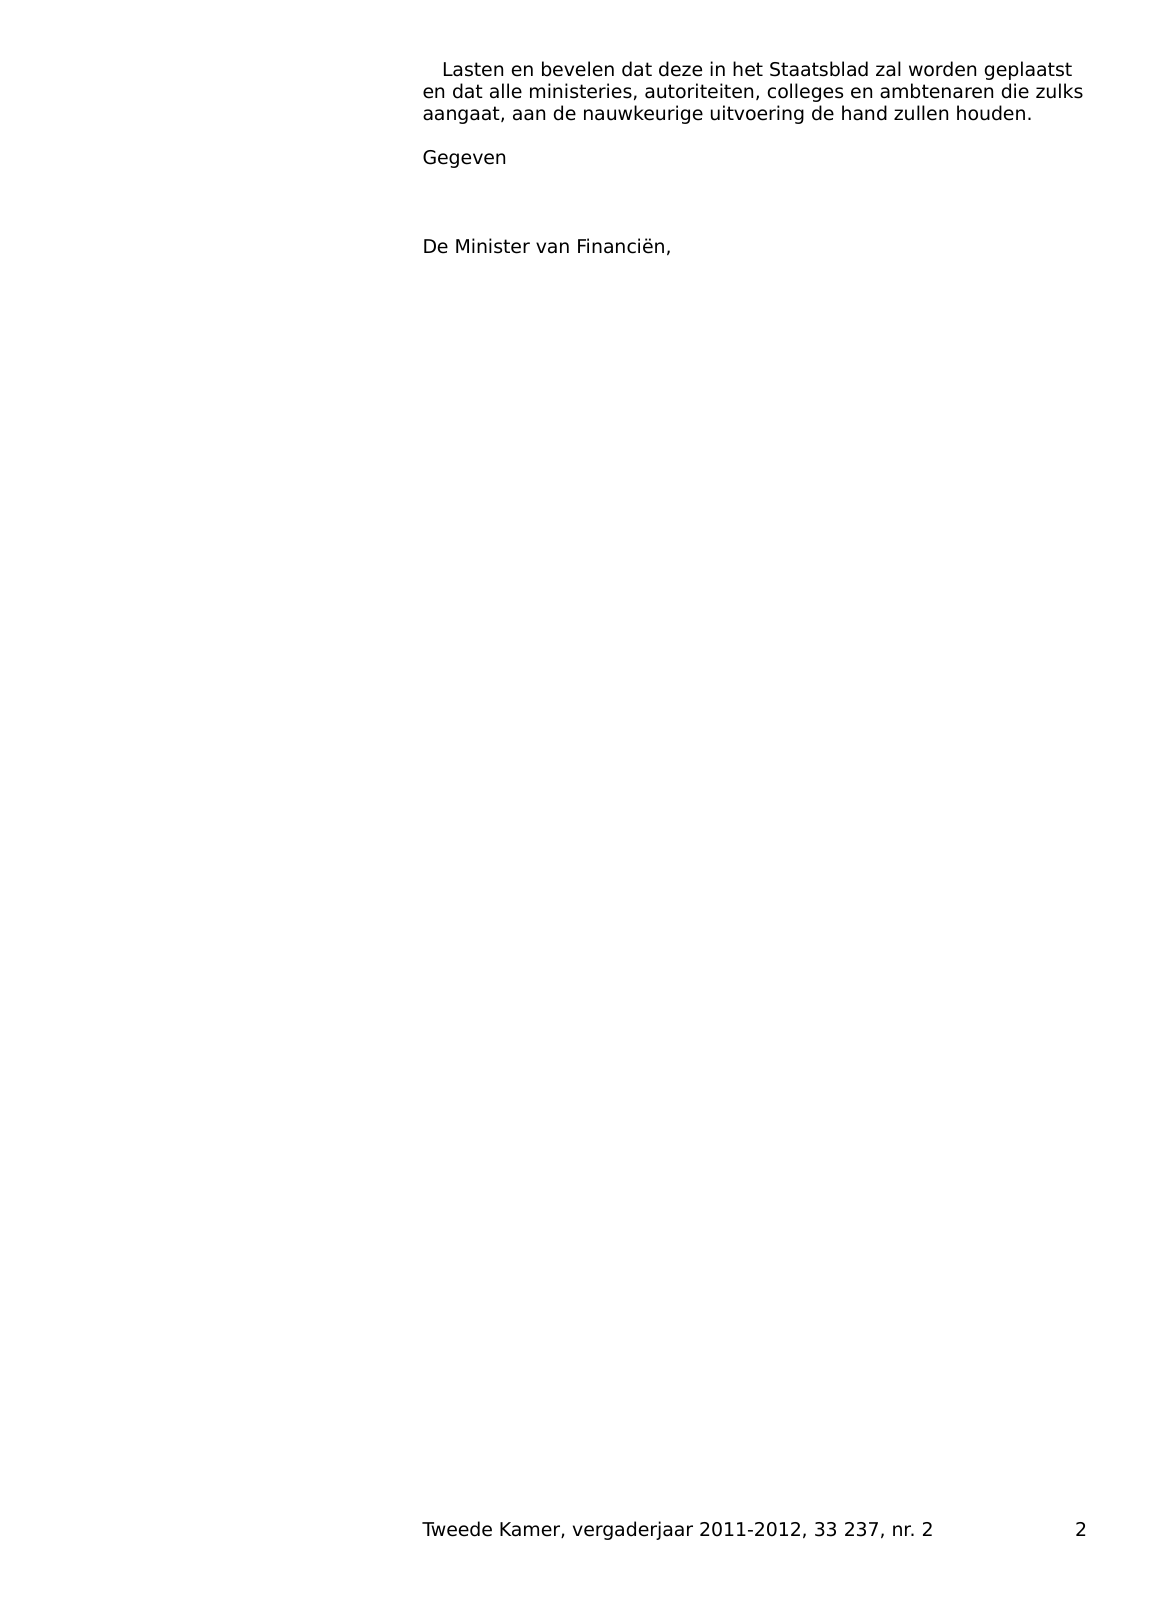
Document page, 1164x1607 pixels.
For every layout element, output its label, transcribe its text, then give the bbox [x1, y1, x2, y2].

text Lasten en bevelen dat deze in het Staatsblad zal worden geplaatst en dat alle ministeries, autoriteiten, colleges en ambtenaren die zulks aangaat, aan de nauwkeurige uitvoering de hand zullen houden. [422, 59, 1087, 125]
text De Minister van Financiën, [422, 236, 1087, 258]
text Gegeven [422, 147, 1087, 169]
